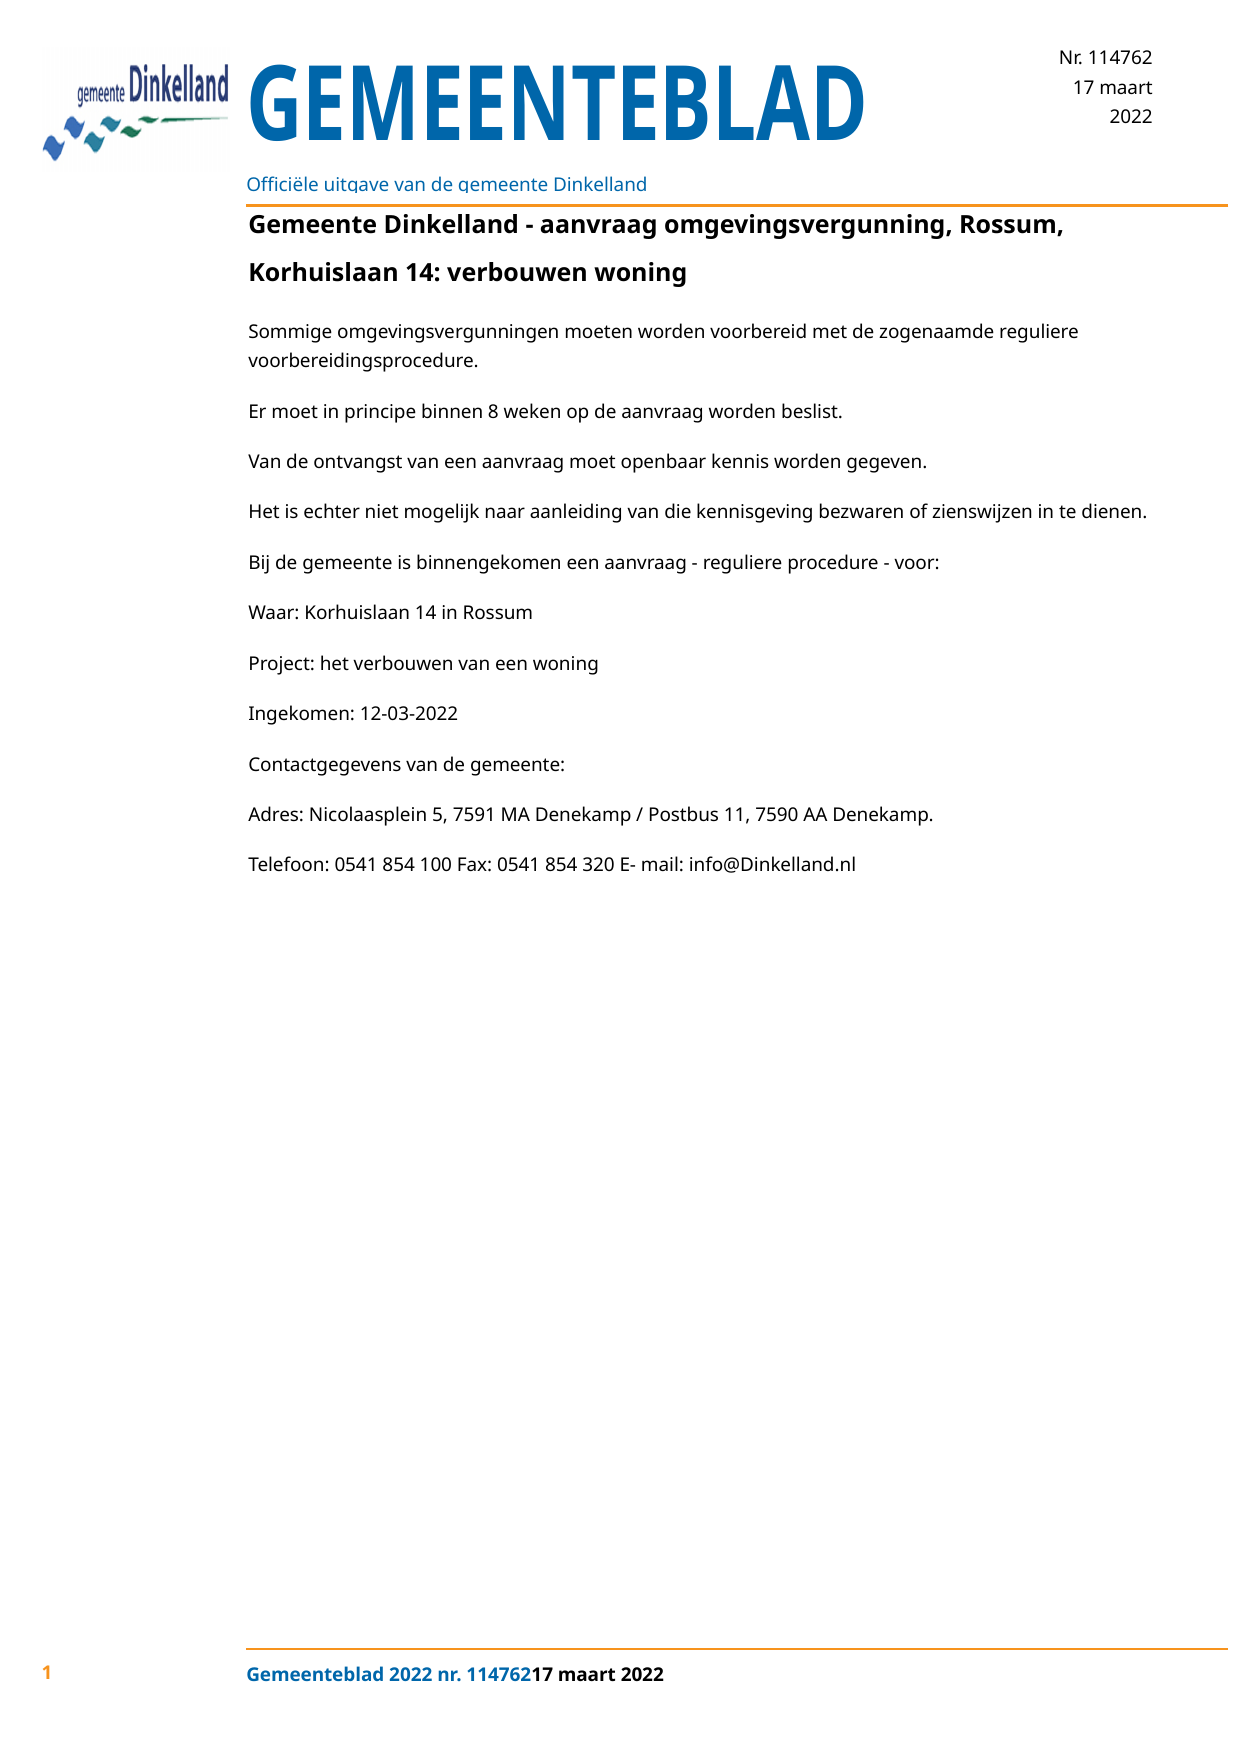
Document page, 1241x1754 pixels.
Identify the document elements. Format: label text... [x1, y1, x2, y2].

text Waar: Korhuislaan 14 in Rossum [248, 599, 1152, 625]
text Telefoon: 0541 854 100 Fax: 0541 854 320 E- mail: info@Dinkelland.nl [248, 852, 1152, 877]
text Adres: Nicolaasplein 5, 7591 MA Denekamp / Postbus 11, 7590 AA Denekamp. [248, 801, 1152, 827]
text Gemeente Dinkelland - aanvraag omgevingsvergunning, Rossum, Korhuislaan 14: verbouwen woning [248, 207, 1152, 288]
text Van de ontvangst van een aanvraag moet openbaar kennis worden gegeven. [248, 448, 1152, 474]
text Er moet in principe binnen 8 weken op de aanvraag worden beslist. [248, 398, 1152, 424]
text Sommige omgevingsvergunningen moeten worden voorbereid met de zogenaamde reguliere voorbereidingsprocedure. [248, 318, 1152, 373]
text Ingekomen: 12-03-2022 [248, 700, 1152, 726]
text Het is echter niet mogelijk naar aanleiding van die kennisgeving bezwaren of zienswijzen in te dienen. [248, 499, 1152, 524]
text Contactgegevens van de gemeente: [248, 751, 1152, 777]
text Bij de gemeente is binnengekomen een aanvraag - reguliere procedure - voor: [248, 549, 1152, 575]
picture [41, 47, 231, 172]
text Project: het verbouwen van een woning [248, 650, 1152, 676]
